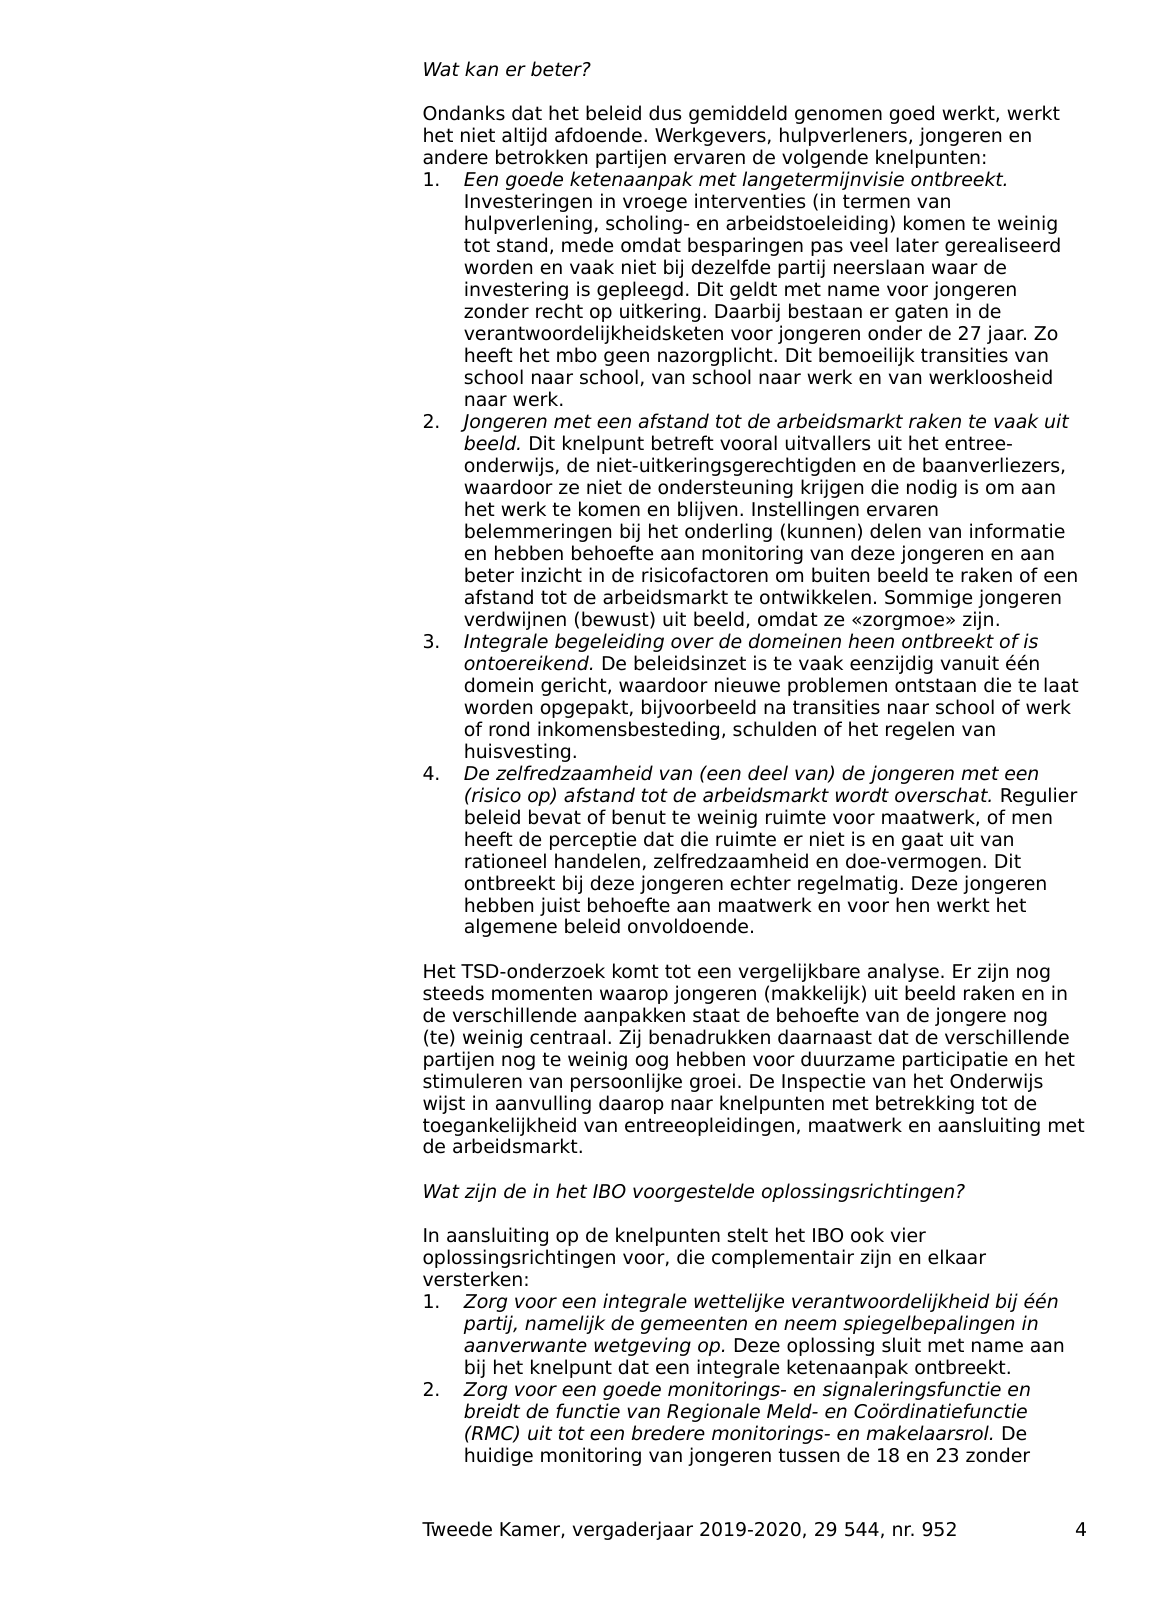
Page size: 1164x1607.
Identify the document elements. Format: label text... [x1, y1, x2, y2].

text 3. Integrale begeleiding over de domeinen heen ontbreekt of is ontoereikend. De beleidsinzet is te vaak eenzijdig vanuit één domein gericht, waardoor nieuwe problemen ontstaan die te laat worden opgepakt, bijvoorbeeld na transities naar school of werk of rond inkomensbesteding, schulden of het regelen van huisvesting. [422, 631, 1087, 763]
text 1. Zorg voor een integrale wettelijke verantwoordelijkheid bij één partij, namelijk de gemeenten en neem spiegelbepalingen in aanverwante wetgeving op. Deze oplossing sluit met name aan bij het knelpunt dat een integrale ketenaanpak ontbreekt. [422, 1291, 1087, 1379]
text In aansluiting op de knelpunten stelt het IBO ook vier oplossingsrichtingen voor, die complementair zijn en elkaar versterken: [422, 1225, 1087, 1291]
text Ondanks dat het beleid dus gemiddeld genomen goed werkt, werkt het niet altijd afdoende. Werkgevers, hulpverleners, jongeren en andere betrokken partijen ervaren de volgende knelpunten: [422, 103, 1087, 169]
text 2. Jongeren met een afstand tot de arbeidsmarkt raken te vaak uit beeld. Dit knelpunt betreft vooral uitvallers uit het entree-onderwijs, de niet-uitkeringsgerechtigden en de baanverliezers, waardoor ze niet de ondersteuning krijgen die nodig is om aan het werk te komen en blijven. Instellingen ervaren belemmeringen bij het onderling (kunnen) delen van informatie en hebben behoefte aan monitoring van deze jongeren en aan beter inzicht in de risicofactoren om buiten beeld te raken of een afstand tot de arbeidsmarkt te ontwikkelen. Sommige jongeren verdwijnen (bewust) uit beeld, omdat ze «zorgmoe» zijn. [422, 411, 1087, 631]
text 1. Een goede ketenaanpak met langetermijnvisie ontbreekt. Investeringen in vroege interventies (in termen van hulpverlening, scholing- en arbeidstoeleiding) komen te weinig tot stand, mede omdat besparingen pas veel later gerealiseerd worden en vaak niet bij dezelfde partij neerslaan waar de investering is gepleegd. Dit geldt met name voor jongeren zonder recht op uitkering. Daarbij bestaan er gaten in de verantwoordelijkheidsketen voor jongeren onder de 27 jaar. Zo heeft het mbo geen nazorgplicht. Dit bemoeilijk transities van school naar school, van school naar werk en van werkloosheid naar werk. [422, 169, 1087, 411]
subtitle Wat kan er beter? [422, 59, 1087, 81]
text 4. De zelfredzaamheid van (een deel van) de jongeren met een (risico op) afstand tot de arbeidsmarkt wordt overschat. Regulier beleid bevat of benut te weinig ruimte voor maatwerk, of men heeft de perceptie dat die ruimte er niet is en gaat uit van rationeel handelen, zelfredzaamheid en doe-vermogen. Dit ontbreekt bij deze jongeren echter regelmatig. Deze jongeren hebben juist behoefte aan maatwerk en voor hen werkt het algemene beleid onvoldoende. [422, 763, 1087, 938]
text Het TSD-onderzoek komt tot een vergelijkbare analyse. Er zijn nog steeds momenten waarop jongeren (makkelijk) uit beeld raken en in de verschillende aanpakken staat de behoefte van de jongere nog (te) weinig centraal. Zij benadrukken daarnaast dat de verschillende partijen nog te weinig oog hebben voor duurzame participatie en het stimuleren van persoonlijke groei. De Inspectie van het Onderwijs wijst in aanvulling daarop naar knelpunten met betrekking tot de toegankelijkheid van entreeopleidingen, maatwerk en aansluiting met de arbeidsmarkt. [422, 961, 1087, 1158]
text Wat zijn de in het IBO voorgestelde oplossingsrichtingen? [422, 1181, 1087, 1203]
text 2. Zorg voor een goede monitorings- en signaleringsfunctie en breidt de functie van Regionale Meld- en Coördinatiefunctie (RMC) uit tot een bredere monitorings- en makelaarsrol. De huidige monitoring van jongeren tussen de 18 en 23 zonder [422, 1379, 1087, 1467]
